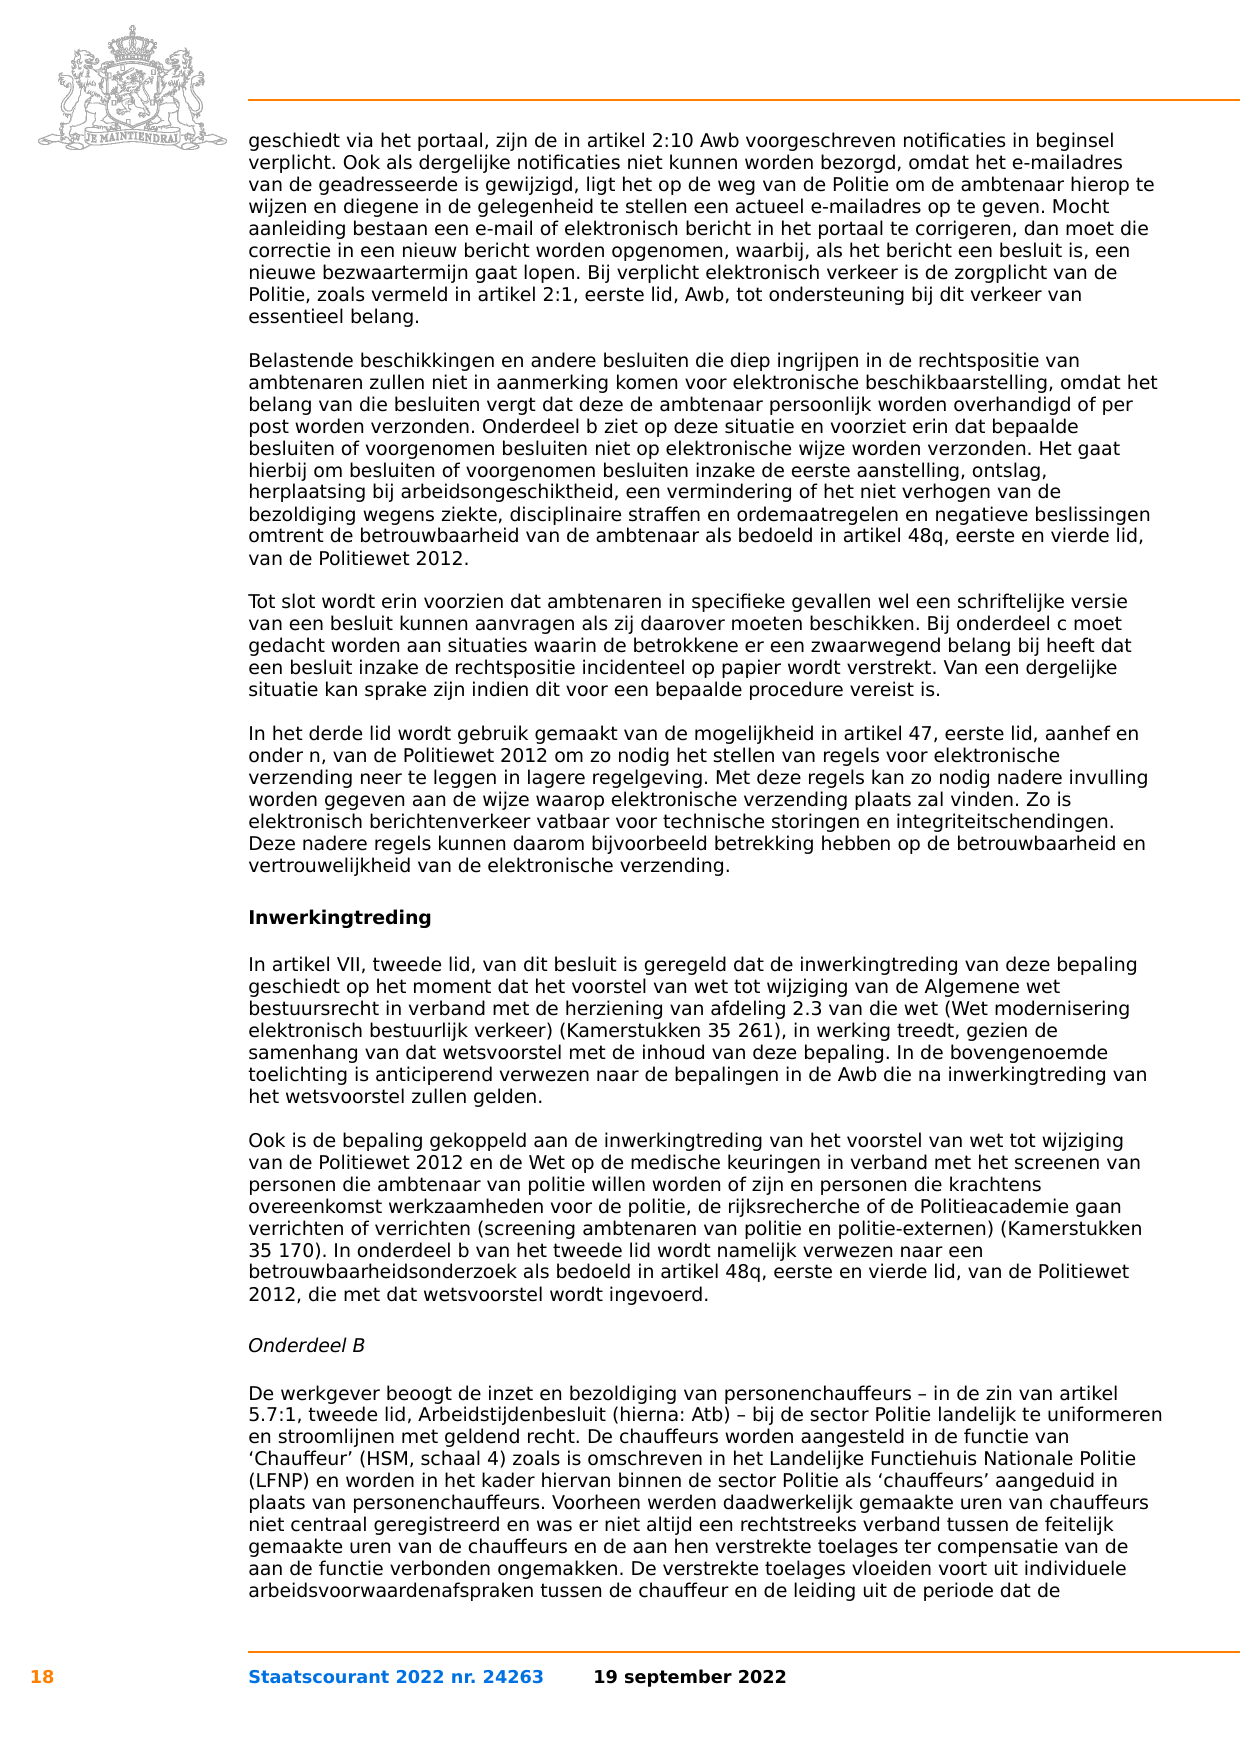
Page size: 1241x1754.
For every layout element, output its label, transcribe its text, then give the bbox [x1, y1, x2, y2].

text In het derde lid wordt gebruik gemaakt van de mogelijkheid in artikel 47, eerste lid, aanhef en onder n, van de Politiewet 2012 om zo nodig het stellen van regels voor elektronische verzending neer te leggen in lagere regelgeving. Met deze regels kan zo nodig nadere invulling worden gegeven aan de wijze waarop elektronische verzending plaats zal vinden. Zo is elektronisch berichtenverkeer vatbaar voor technische storingen en integriteitschendingen. Deze nadere regels kunnen daarom bijvoorbeeld betrekking hebben op de betrouwbaarheid en vertrouwelijkheid van de elektronische verzending. [248, 723, 1163, 877]
text Tot slot wordt erin voorzien dat ambtenaren in specifieke gevallen wel een schriftelijke versie van een besluit kunnen aanvragen als zij daarover moeten beschikken. Bij onderdeel c moet gedacht worden aan situaties waarin de betrokkene er een zwaarwegend belang bij heeft dat een besluit inzake de rechtspositie incidenteel op papier wordt verstrekt. Van een dergelijke situatie kan sprake zijn indien dit voor een bepaalde procedure vereist is. [248, 591, 1163, 701]
subtitle Inwerkingtreding [248, 907, 1163, 929]
subtitle Onderdeel B [248, 1335, 1163, 1357]
text Ook is de bepaling gekoppeld aan de inwerkingtreding van het voorstel van wet tot wijziging van de Politiewet 2012 en de Wet op de medische keuringen in verband met het screenen van personen die ambtenaar van politie willen worden of zijn en personen die krachtens overeenkomst werkzaamheden voor de politie, de rijksrecherche of de Politieacademie gaan verrichten of verrichten (screening ambtenaren van politie en politie-externen) (Kamerstukken 35 170). In onderdeel b van het tweede lid wordt namelijk verwezen naar een betrouwbaarheidsonderzoek als bedoeld in artikel 48q, eerste en vierde lid, van de Politiewet 2012, die met dat wetsvoorstel wordt ingevoerd. [248, 1129, 1163, 1305]
picture [38, 25, 227, 150]
text geschiedt via het portaal, zijn de in artikel 2:10 Awb voorgeschreven notificaties in beginsel verplicht. Ook als dergelijke notificaties niet kunnen worden bezorgd, omdat het e-mailadres van de geadresseerde is gewijzigd, ligt het op de weg van de Politie om de ambtenaar hierop te wijzen en diegene in de gelegenheid te stellen een actueel e-mailadres op te geven. Mocht aanleiding bestaan een e-mail of elektronisch bericht in het portaal te corrigeren, dan moet die correctie in een nieuw bericht worden opgenomen, waarbij, als het bericht een besluit is, een nieuwe bezwaartermijn gaat lopen. Bij verplicht elektronisch verkeer is de zorgplicht van de Politie, zoals vermeld in artikel 2:1, eerste lid, Awb, tot ondersteuning bij dit verkeer van essentieel belang. [248, 130, 1163, 328]
text De werkgever beoogt de inzet en bezoldiging van personenchauffeurs – in de zin van artikel 5.7:1, tweede lid, Arbeidstijdenbesluit (hierna: Atb) – bij de sector Politie landelijk te uniformeren en stroomlijnen met geldend recht. De chauffeurs worden aangesteld in de functie van ‘Chauffeur’ (HSM, schaal 4) zoals is omschreven in het Landelijke Functiehuis Nationale Politie (LFNP) en worden in het kader hiervan binnen de sector Politie als ‘chauffeurs’ aangeduid in plaats van personenchauffeurs. Voorheen werden daadwerkelijk gemaakte uren van chauffeurs niet centraal geregistreerd en was er niet altijd een rechtstreeks verband tussen de feitelijk gemaakte uren van de chauffeurs en de aan hen verstrekte toelages ter compensatie van de aan de functie verbonden ongemakken. De verstrekte toelages vloeiden voort uit individuele arbeidsvoorwaardenafspraken tussen de chauffeur en de leiding uit de periode dat de [248, 1382, 1163, 1602]
text Belastende beschikkingen en andere besluiten die diep ingrijpen in de rechtspositie van ambtenaren zullen niet in aanmerking komen voor elektronische beschikbaarstelling, omdat het belang van die besluiten vergt dat deze de ambtenaar persoonlijk worden overhandigd of per post worden verzonden. Onderdeel b ziet op deze situatie en voorziet erin dat bepaalde besluiten of voorgenomen besluiten niet op elektronische wijze worden verzonden. Het gaat hierbij om besluiten of voorgenomen besluiten inzake de eerste aanstelling, ontslag, herplaatsing bij arbeidsongeschiktheid, een vermindering of het niet verhogen van de bezoldiging wegens ziekte, disciplinaire straffen en ordemaatregelen en negatieve beslissingen omtrent de betrouwbaarheid van de ambtenaar als bedoeld in artikel 48q, eerste en vierde lid, van de Politiewet 2012. [248, 349, 1163, 569]
text In artikel VII, tweede lid, van dit besluit is geregeld dat de inwerkingtreding van deze bepaling geschiedt op het moment dat het voorstel van wet tot wijziging van de Algemene wet bestuursrecht in verband met de herziening van afdeling 2.3 van die wet (Wet modernisering elektronisch bestuurlijk verkeer) (Kamerstukken 35 261), in werking treedt, gezien de samenhang van dat wetsvoorstel met de inhoud van deze bepaling. In de bovengenoemde toelichting is anticiperend verwezen naar de bepalingen in de Awb die na inwerkingtreding van het wetsvoorstel zullen gelden. [248, 954, 1163, 1108]
